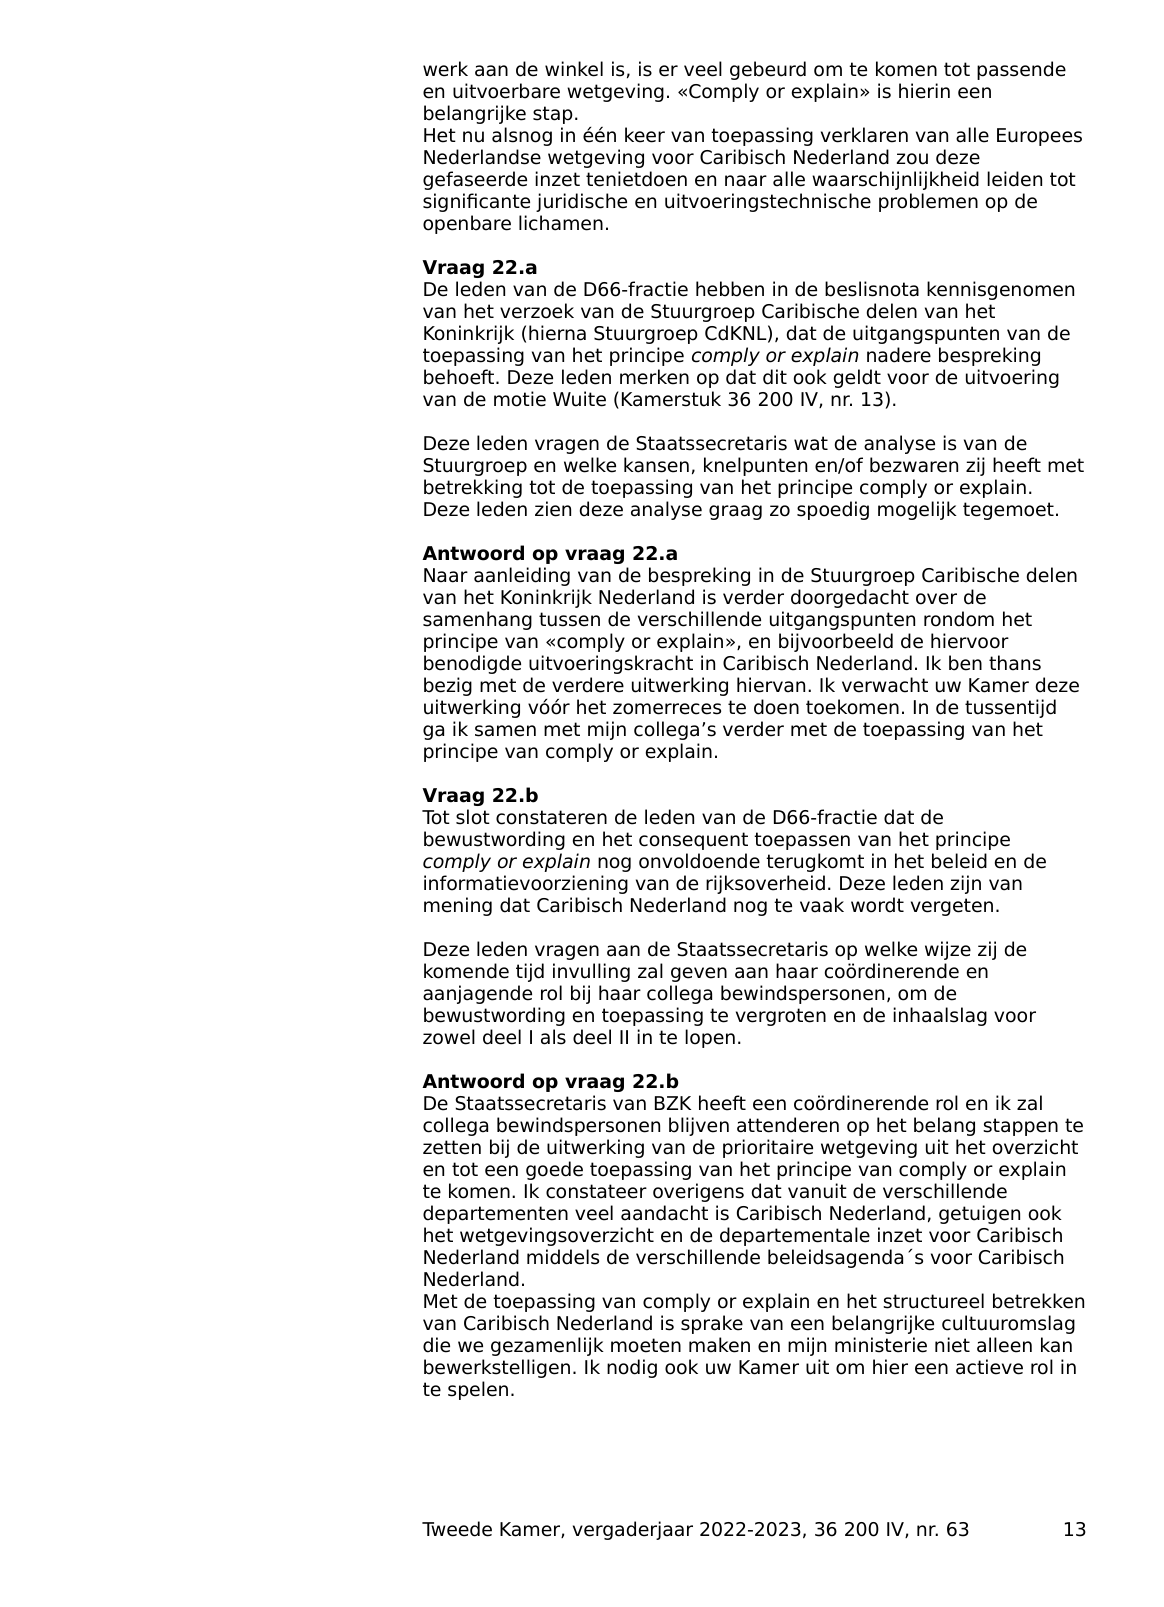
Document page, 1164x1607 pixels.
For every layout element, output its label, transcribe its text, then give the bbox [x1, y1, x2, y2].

text De Staatssecretaris van BZK heeft een coördinerende rol en ik zal collega bewindspersonen blijven attenderen op het belang stappen te zetten bij de uitwerking van de prioritaire wetgeving uit het overzicht en tot een goede toepassing van het principe van comply or explain te komen. Ik constateer overigens dat vanuit de verschillende departementen veel aandacht is Caribisch Nederland, getuigen ook het wetgevingsoverzicht en de departementale inzet voor Caribisch Nederland middels de verschillende beleidsagenda´s voor Caribisch Nederland. [422, 1093, 1087, 1291]
text Vraag 22.a [422, 257, 1087, 279]
text Vraag 22.b [422, 785, 1087, 807]
text Deze leden vragen de Staatssecretaris wat de analyse is van de Stuurgroep en welke kansen, knelpunten en/of bezwaren zij heeft met betrekking tot de toepassing van het principe comply or explain. Deze leden zien deze analyse graag zo spoedig mogelijk tegemoet. [422, 433, 1087, 521]
text Naar aanleiding van de bespreking in de Stuurgroep Caribische delen van het Koninkrijk Nederland is verder doorgedacht over de samenhang tussen de verschillende uitgangspunten rondom het principe van «comply or explain», en bijvoorbeeld de hiervoor benodigde uitvoeringskracht in Caribisch Nederland. Ik ben thans bezig met de verdere uitwerking hiervan. Ik verwacht uw Kamer deze uitwerking vóór het zomerreces te doen toekomen. In de tussentijd ga ik samen met mijn collega’s verder met de toepassing van het principe van comply or explain. [422, 565, 1087, 763]
text Antwoord op vraag 22.a [422, 543, 1087, 565]
text De leden van de D66-fractie hebben in de beslisnota kennisgenomen van het verzoek van de Stuurgroep Caribische delen van het Koninkrijk (hierna Stuurgroep CdKNL), dat de uitgangspunten van de toepassing van het principe comply or explain nadere bespreking behoeft. Deze leden merken op dat dit ook geldt voor de uitvoering van de motie Wuite (Kamerstuk 36 200 IV, nr. 13). [422, 279, 1087, 411]
text Tot slot constateren de leden van de D66-fractie dat de bewustwording en het consequent toepassen van het principe comply or explain nog onvoldoende terugkomt in het beleid en de informatievoorziening van de rijksoverheid. Deze leden zijn van mening dat Caribisch Nederland nog te vaak wordt vergeten. [422, 807, 1087, 917]
text Deze leden vragen aan de Staatssecretaris op welke wijze zij de komende tijd invulling zal geven aan haar coördinerende en aanjagende rol bij haar collega bewindspersonen, om de bewustwording en toepassing te vergroten en de inhaalslag voor zowel deel I als deel II in te lopen. [422, 939, 1087, 1049]
text Het nu alsnog in één keer van toepassing verklaren van alle Europees Nederlandse wetgeving voor Caribisch Nederland zou deze gefaseerde inzet tenietdoen en naar alle waarschijnlijkheid leiden tot significante juridische en uitvoeringstechnische problemen op de openbare lichamen. [422, 125, 1087, 235]
text werk aan de winkel is, is er veel gebeurd om te komen tot passende en uitvoerbare wetgeving. «Comply or explain» is hierin een belangrijke stap. [422, 59, 1087, 125]
text Antwoord op vraag 22.b [422, 1071, 1087, 1093]
text Met de toepassing van comply or explain en het structureel betrekken van Caribisch Nederland is sprake van een belangrijke cultuuromslag die we gezamenlijk moeten maken en mijn ministerie niet alleen kan bewerkstelligen. Ik nodig ook uw Kamer uit om hier een actieve rol in te spelen. [422, 1291, 1087, 1401]
